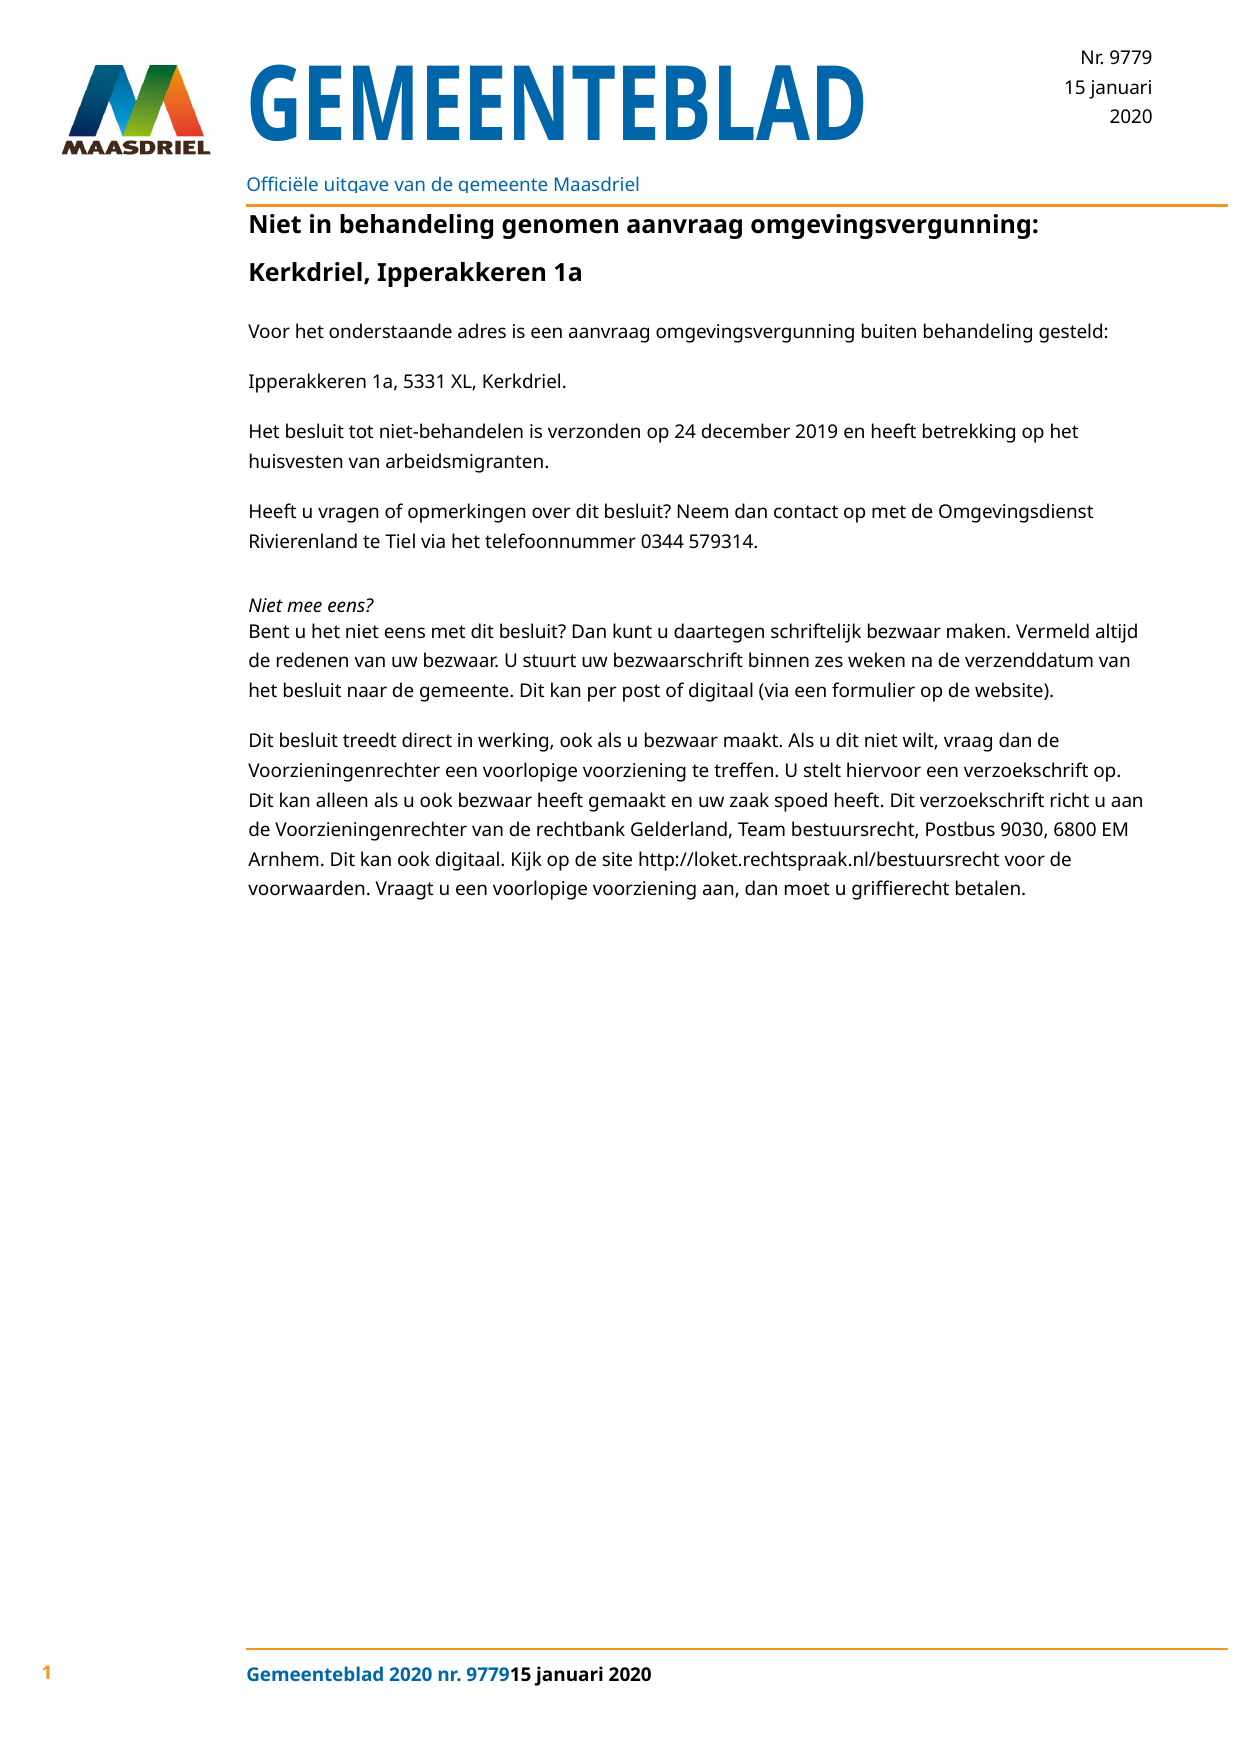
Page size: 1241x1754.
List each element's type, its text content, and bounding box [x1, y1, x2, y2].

text Het besluit tot niet-behandelen is verzonden op 24 december 2019 en heeft betrekking op het huisvesten van arbeidsmigranten. [248, 419, 1152, 474]
text Ipperakkeren 1a, 5331 XL, Kerkdriel. [248, 368, 1152, 394]
text Niet mee eens? [248, 592, 1152, 618]
text Niet in behandeling genomen aanvraag omgevingsvergunning: Kerkdriel, Ipperakkeren 1a [248, 207, 1152, 288]
picture [41, 47, 231, 172]
text Bent u het niet eens met dit besluit? Dan kunt u daartegen schriftelijk bezwaar maken. Vermeld altijd de redenen van uw bezwaar. U stuurt uw bezwaarschrift binnen zes weken na de verzenddatum van het besluit naar de gemeente. Dit kan per post of digitaal (via een formulier op de website). [248, 618, 1152, 703]
text Heeft u vragen of opmerkingen over dit besluit? Neem dan contact op met de Omgevingsdienst Rivierenland te Tiel via het telefoonnummer 0344 579314. [248, 499, 1152, 554]
text Voor het onderstaande adres is een aanvraag omgevingsvergunning buiten behandeling gesteld: [248, 318, 1152, 344]
text Dit besluit treedt direct in werking, ook als u bezwaar maakt. Als u dit niet wilt, vraag dan de Voorzieningenrechter een voorlopige voorziening te treffen. U stelt hiervoor een verzoekschrift op. Dit kan alleen als u ook bezwaar heeft gemaakt en uw zaak spoed heeft. Dit verzoekschrift richt u aan de Voorzieningenrechter van de rechtbank Gelderland, Team bestuursrecht, Postbus 9030, 6800 EM Arnhem. Dit kan ook digitaal. Kijk op de site http://loket.rechtspraak.nl/bestuursrecht voor de voorwaarden. Vraagt u een voorlopige voorziening aan, dan moet u griffierecht betalen. [248, 728, 1152, 901]
